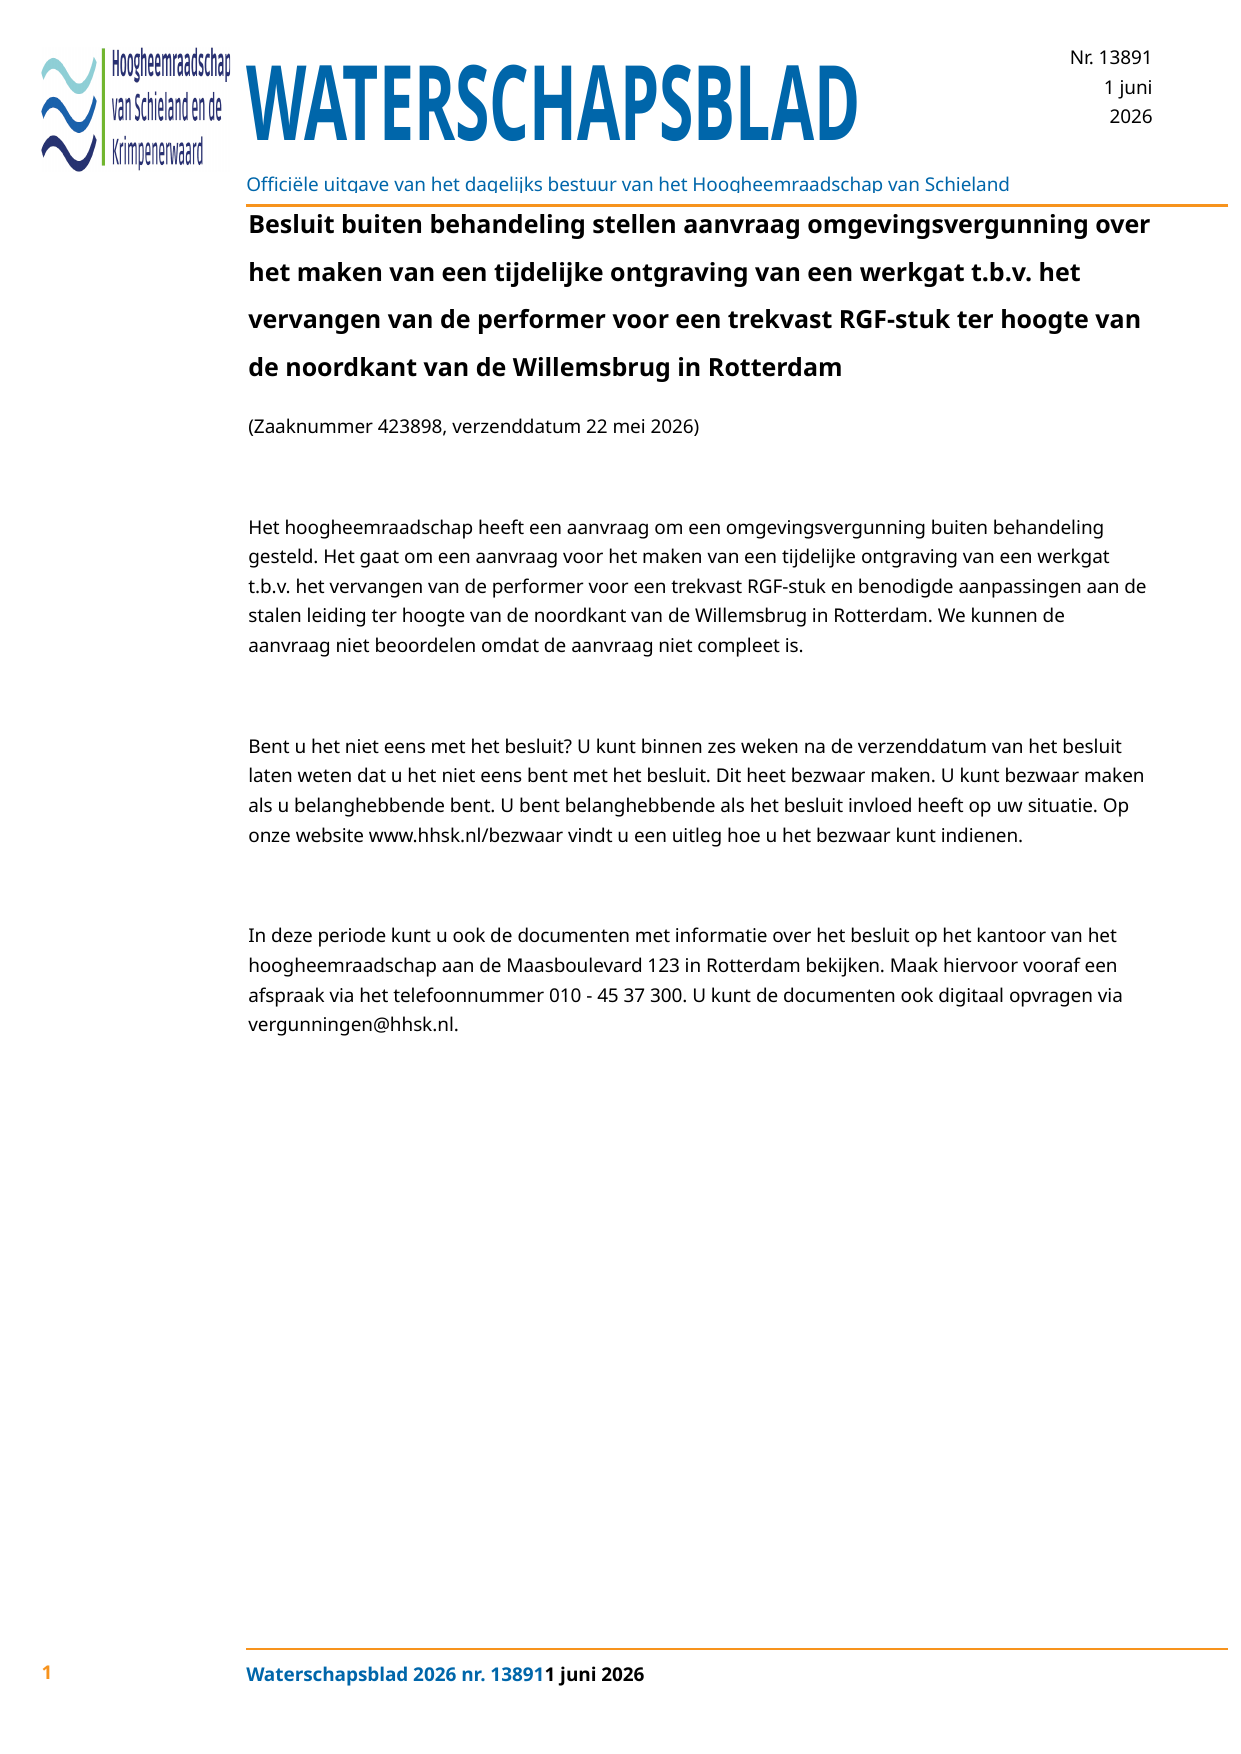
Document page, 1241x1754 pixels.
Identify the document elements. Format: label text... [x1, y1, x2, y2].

picture [41, 47, 231, 172]
text (Zaaknummer 423898, verzenddatum 22 mei 2026) [248, 413, 1152, 439]
text Het hoogheemraadschap heeft een aanvraag om een omgevingsvergunning buiten behandeling gesteld. Het gaat om een aanvraag voor het maken van een tijdelijke ontgraving van een werkgat t.b.v. het vervangen van de performer voor een trekvast RGF-stuk en benodigde aanpassingen aan de stalen leiding ter hoogte van de noordkant van de Willemsbrug in Rotterdam. We kunnen de aanvraag niet beoordelen omdat de aanvraag niet compleet is. [248, 514, 1152, 658]
text Bent u het niet eens met het besluit? U kunt binnen zes weken na de verzenddatum van het besluit laten weten dat u het niet eens bent met het besluit. Dit heet bezwaar maken. U kunt bezwaar maken als u belanghebbende bent. U bent belanghebbende als het besluit invloed heeft op uw situatie. Op onze website www.hhsk.nl/bezwaar vindt u een uitleg hoe u het bezwaar kunt indienen. [248, 733, 1152, 848]
text In deze periode kunt u ook de documenten met informatie over het besluit op het kantoor van het hoogheemraadschap aan de Maasboulevard 123 in Rotterdam bekijken. Maak hiervoor vooraf een afspraak via het telefoonnummer 010 - 45 37 300. U kunt de documenten ook digitaal opvragen via vergunningen@hhsk.nl. [248, 923, 1152, 1037]
text Besluit buiten behandeling stellen aanvraag omgevingsvergunning over het maken van een tijdelijke ontgraving van een werkgat t.b.v. het vervangen van de performer voor een trekvast RGF-stuk ter hoogte van de noordkant van de Willemsbrug in Rotterdam [248, 207, 1152, 384]
